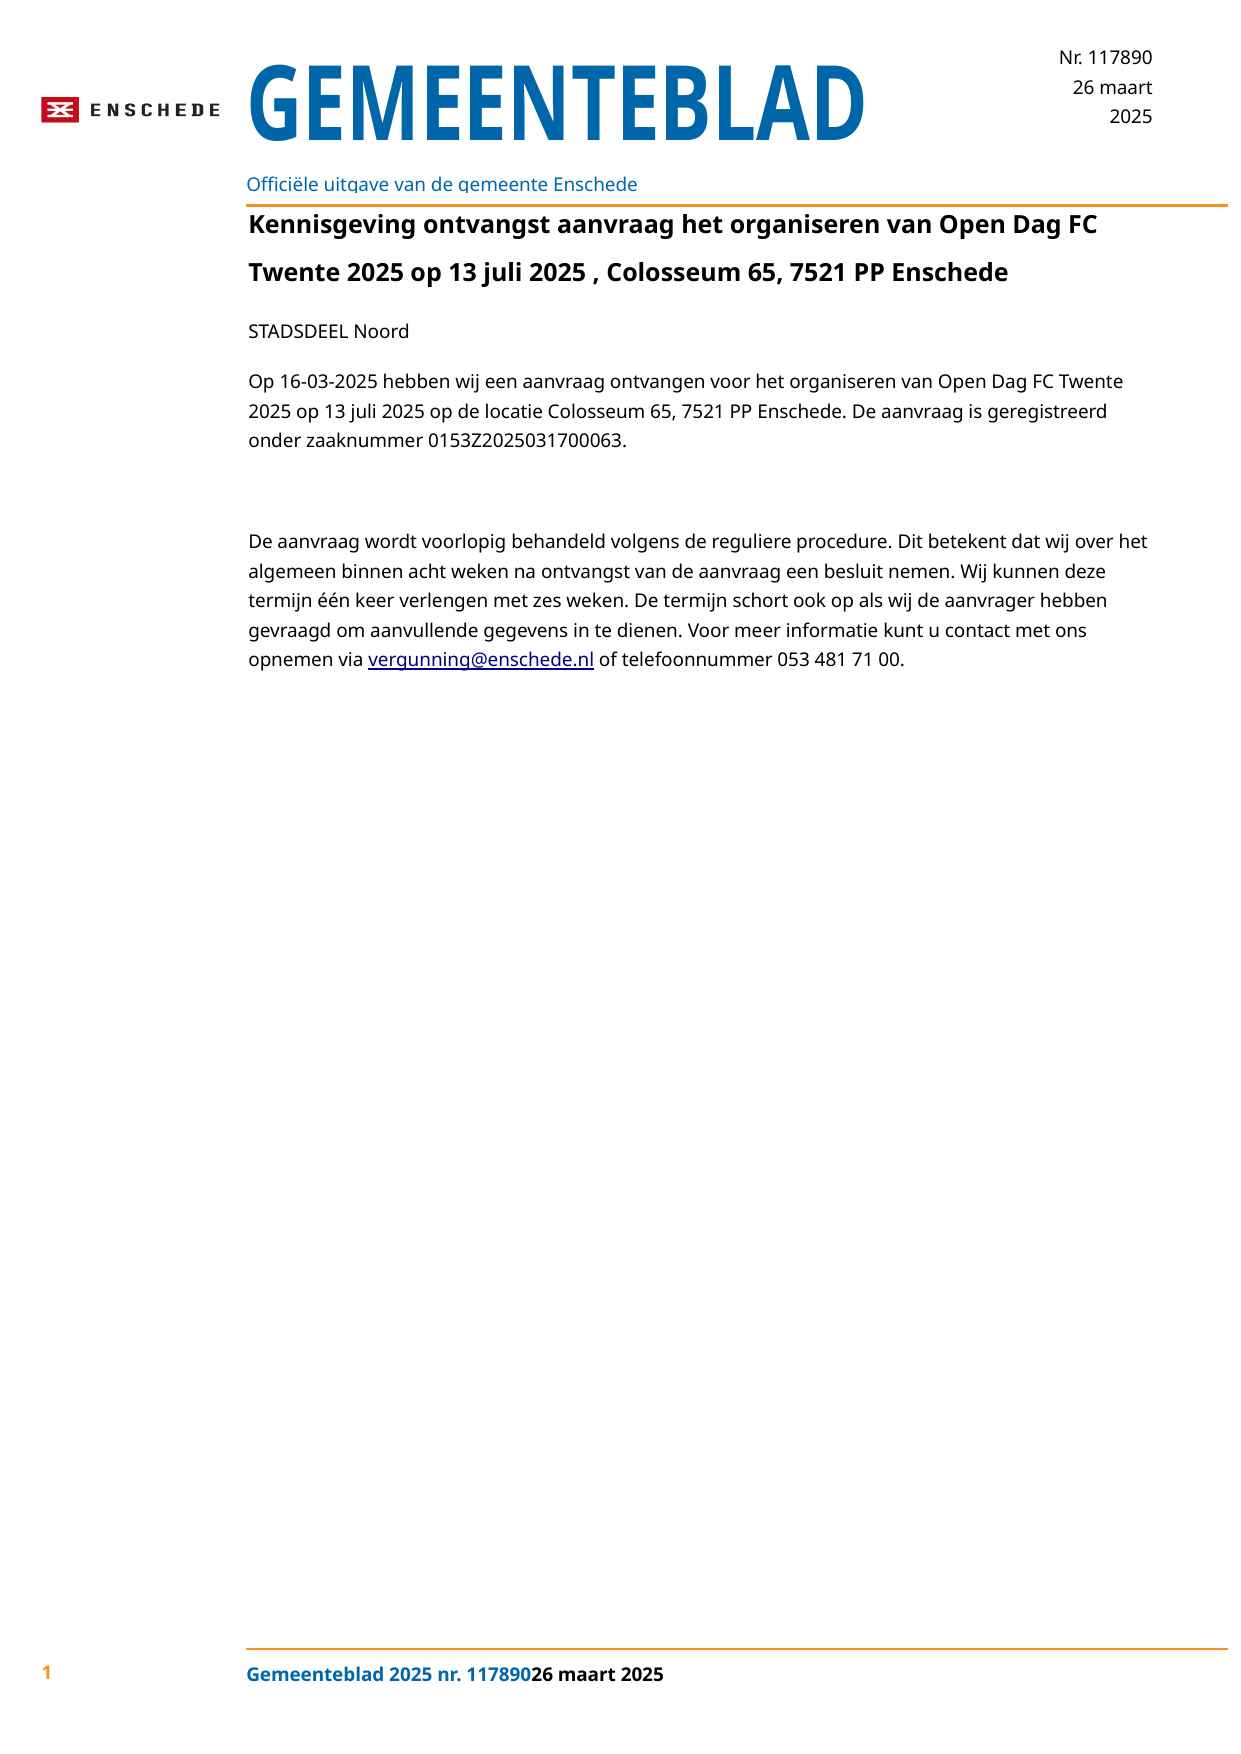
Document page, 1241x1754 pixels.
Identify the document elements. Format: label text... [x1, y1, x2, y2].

text STADSDEEL Noord [248, 318, 1152, 344]
text De aanvraag wordt voorlopig behandeld volgens de reguliere procedure. Dit betekent dat wij over het algemeen binnen acht weken na ontvangst van de aanvraag een besluit nemen. Wij kunnen deze termijn één keer verlengen met zes weken. De termijn schort ook op als wij de aanvrager hebben gevraagd om aanvullende gegevens in te dienen. Voor meer informatie kunt u contact met ons opnemen via vergunning@enschede.nl of telefoonnummer 053 481 71 00. [248, 528, 1152, 672]
picture [41, 47, 231, 172]
text Kennisgeving ontvangst aanvraag het organiseren van Open Dag FC Twente 2025 op 13 juli 2025 , Colosseum 65, 7521 PP Enschede [248, 207, 1152, 288]
text Op 16-03-2025 hebben wij een aanvraag ontvangen voor het organiseren van Open Dag FC Twente 2025 op 13 juli 2025 op de locatie Colosseum 65, 7521 PP Enschede. De aanvraag is geregistreerd onder zaaknummer 0153Z2025031700063. [248, 368, 1152, 453]
